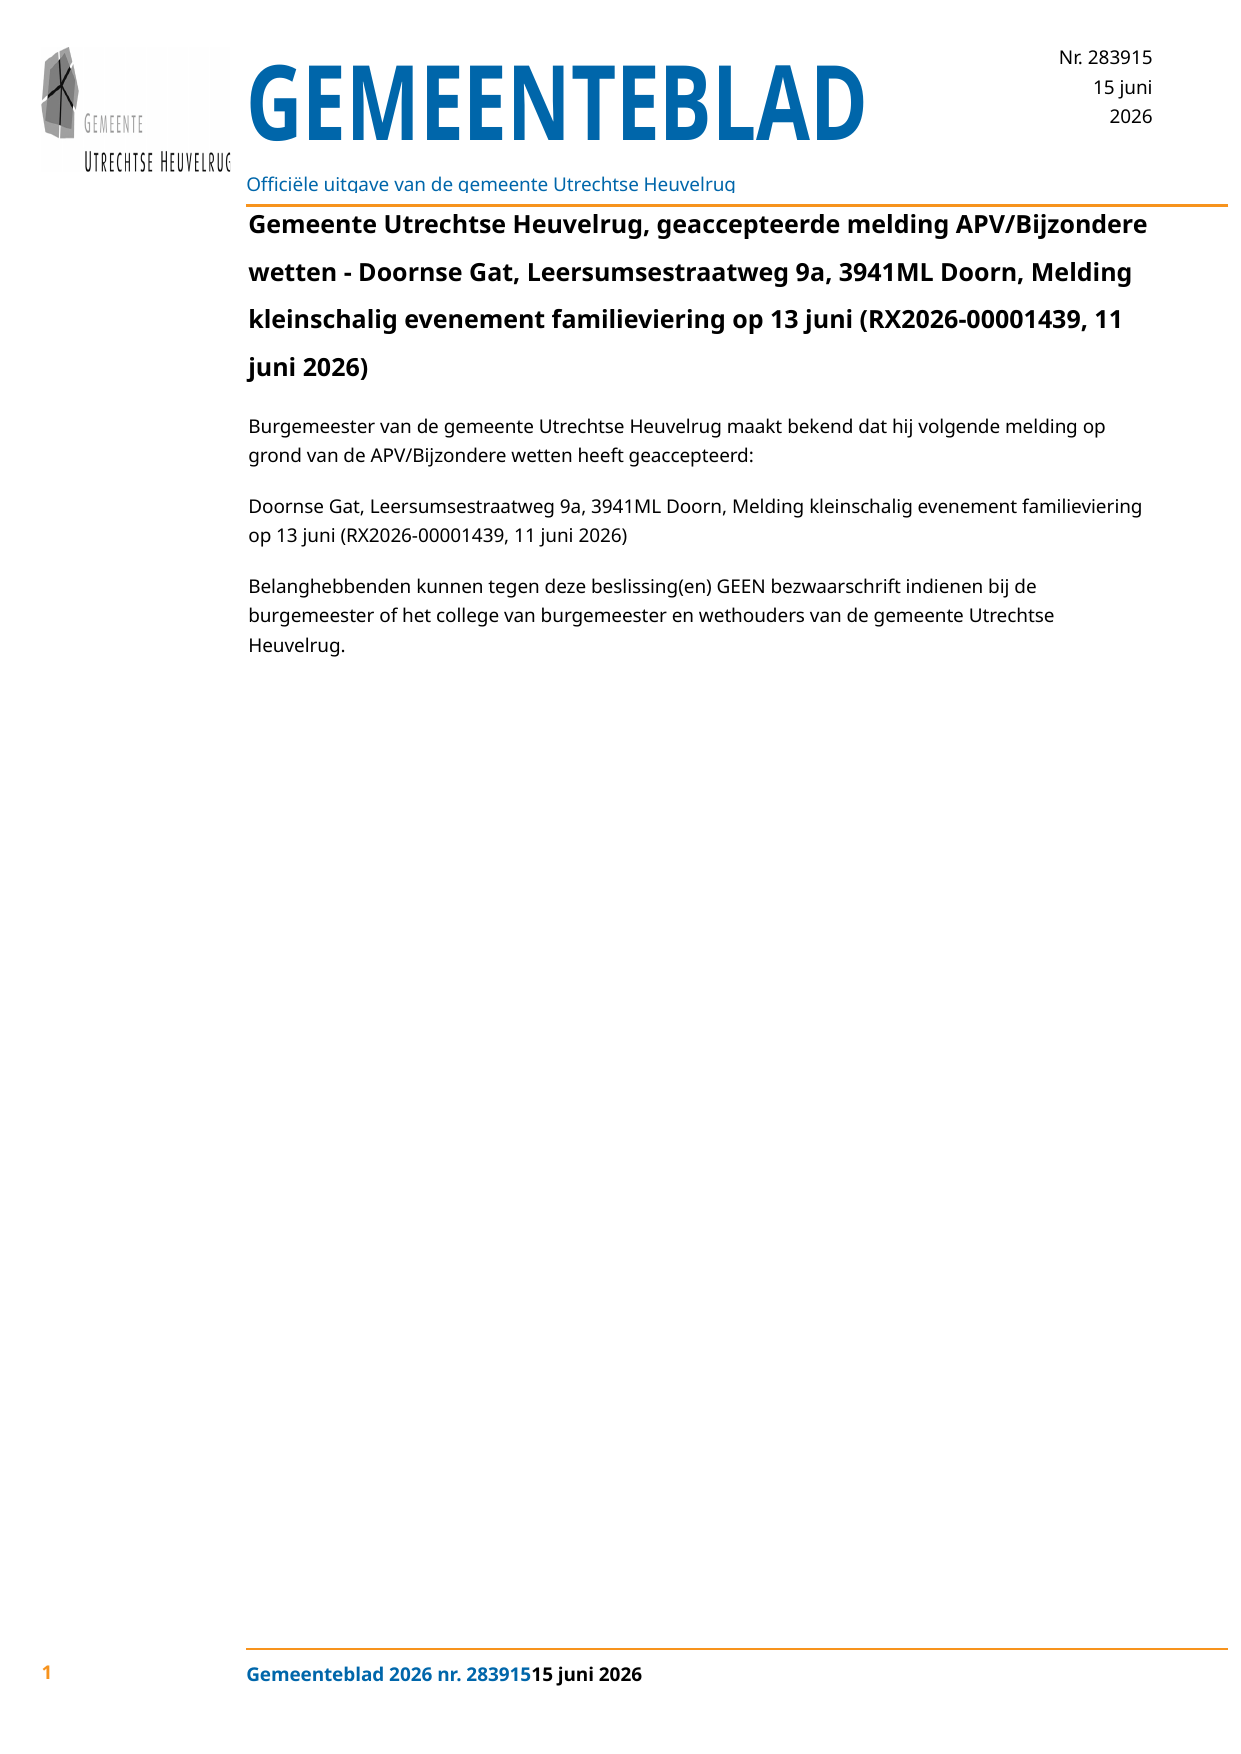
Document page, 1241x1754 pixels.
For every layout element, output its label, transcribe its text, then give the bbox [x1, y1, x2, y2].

text Belanghebbenden kunnen tegen deze beslissing(en) GEEN bezwaarschrift indienen bij de burgemeester of het college van burgemeester en wethouders van de gemeente Utrechtse Heuvelrug. [248, 573, 1152, 658]
picture [41, 47, 231, 172]
text Burgemeester van de gemeente Utrechtse Heuvelrug maakt bekend dat hij volgende melding op grond van de APV/Bijzondere wetten heeft geaccepteerd: [248, 413, 1152, 468]
text Doornse Gat, Leersumsestraatweg 9a, 3941ML Doorn, Melding kleinschalig evenement familieviering op 13 juni (RX2026-00001439, 11 juni 2026) [248, 493, 1152, 548]
text Gemeente Utrechtse Heuvelrug, geaccepteerde melding APV/Bijzondere wetten - Doornse Gat, Leersumsestraatweg 9a, 3941ML Doorn, Melding kleinschalig evenement familieviering op 13 juni (RX2026-00001439, 11 juni 2026) [248, 207, 1152, 384]
